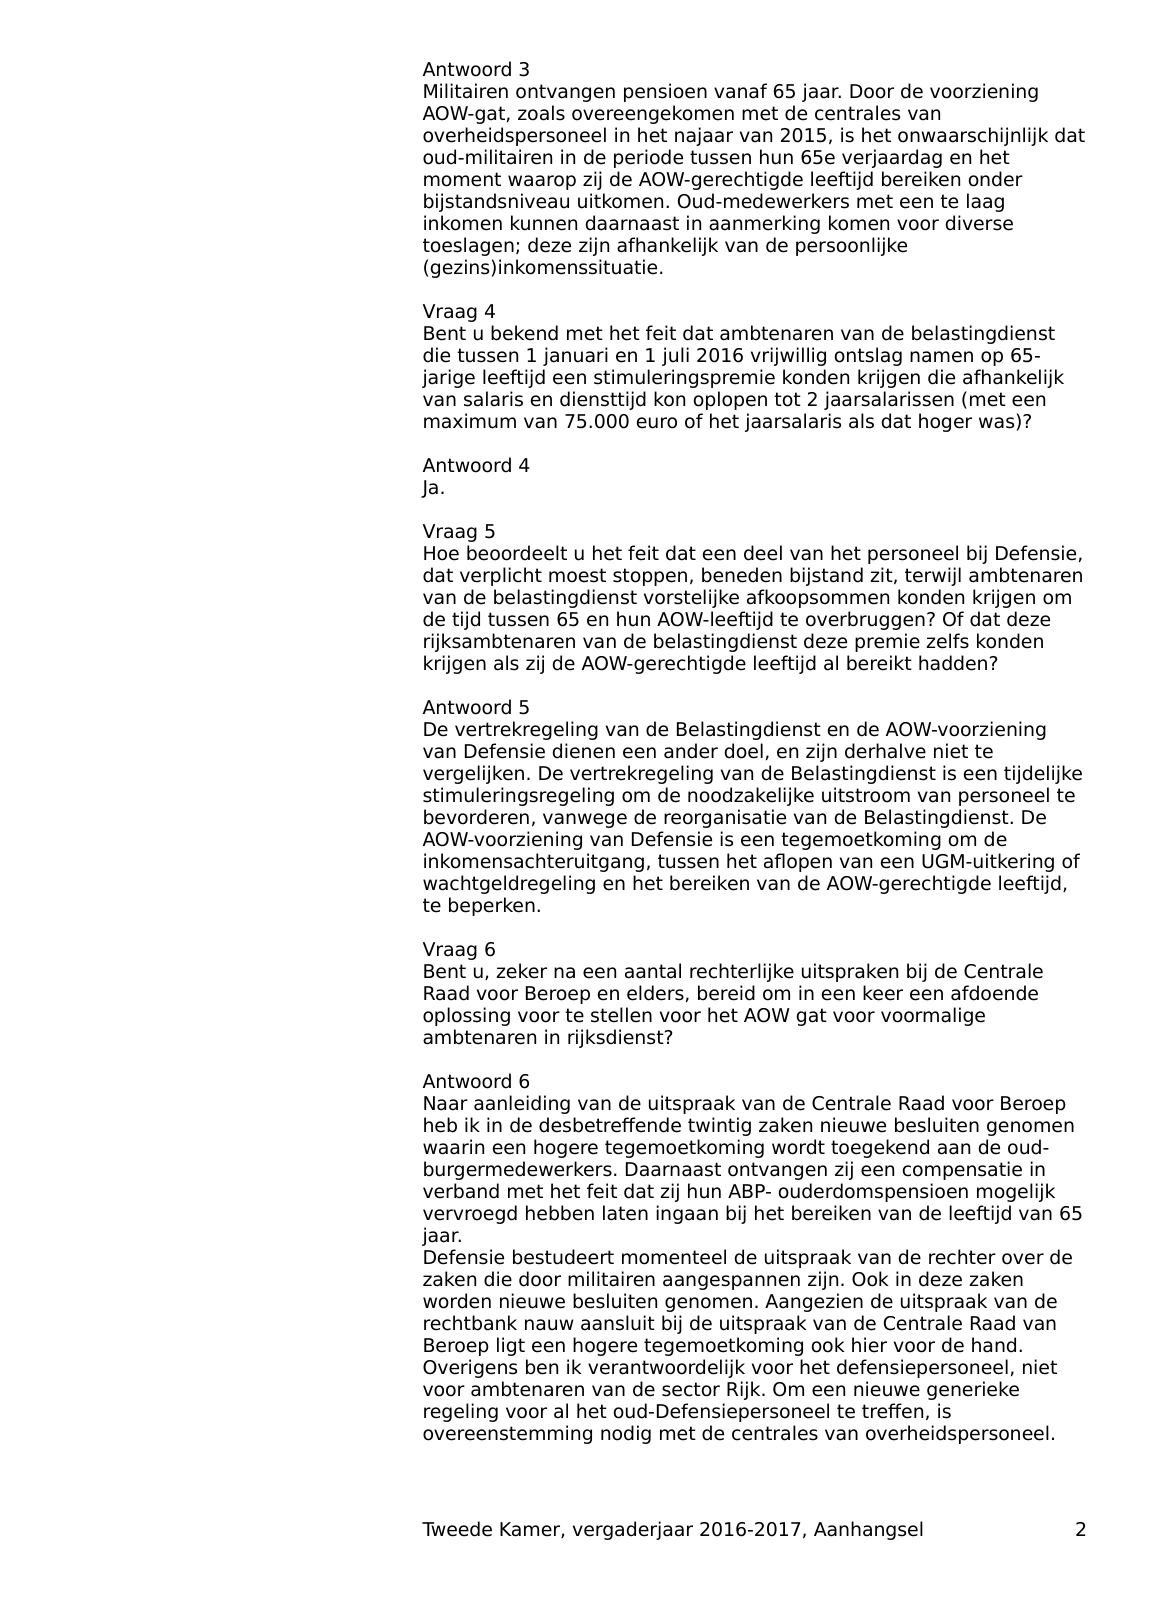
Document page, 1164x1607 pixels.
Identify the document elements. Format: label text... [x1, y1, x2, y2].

text Vraag 5 [422, 521, 1087, 543]
text Hoe beoordeelt u het feit dat een deel van het personeel bij Defensie, dat verplicht moest stoppen, beneden bijstand zit, terwijl ambtenaren van de belastingdienst vorstelijke afkoopsommen konden krijgen om de tijd tussen 65 en hun AOW-leeftijd te overbruggen? Of dat deze rijksambtenaren van de belastingdienst deze premie zelfs konden krijgen als zij de AOW-gerechtigde leeftijd al bereikt hadden? [422, 543, 1087, 675]
text Antwoord 6 [422, 1071, 1087, 1093]
text Antwoord 5 [422, 697, 1087, 719]
text Antwoord 4 [422, 455, 1087, 477]
text Naar aanleiding van de uitspraak van de Centrale Raad voor Beroep heb ik in de desbetreffende twintig zaken nieuwe besluiten genomen waarin een hogere tegemoetkoming wordt toegekend aan de oud-burgermedewerkers. Daarnaast ontvangen zij een compensatie in verband met het feit dat zij hun ABP- ouderdomspensioen mogelijk vervroegd hebben laten ingaan bij het bereiken van de leeftijd van 65 jaar. [422, 1093, 1087, 1247]
text Militairen ontvangen pensioen vanaf 65 jaar. Door de voorziening AOW-gat, zoals overeengekomen met de centrales van overheidspersoneel in het najaar van 2015, is het onwaarschijnlijk dat oud-militairen in de periode tussen hun 65e verjaardag en het moment waarop zij de AOW-gerechtigde leeftijd bereiken onder bijstandsniveau uitkomen. Oud-medewerkers met een te laag inkomen kunnen daarnaast in aanmerking komen voor diverse toeslagen; deze zijn afhankelijk van de persoonlijke (gezins)inkomenssituatie. [422, 81, 1087, 279]
text Vraag 6 [422, 939, 1087, 961]
text De vertrekregeling van de Belastingdienst en de AOW-voorziening van Defensie dienen een ander doel, en zijn derhalve niet te vergelijken. De vertrekregeling van de Belastingdienst is een tijdelijke stimuleringsregeling om de noodzakelijke uitstroom van personeel te bevorderen, vanwege de reorganisatie van de Belastingdienst. De AOW-voorziening van Defensie is een tegemoetkoming om de inkomensachteruitgang, tussen het aflopen van een UGM-uitkering of wachtgeldregeling en het bereiken van de AOW-gerechtigde leeftijd, te beperken. [422, 719, 1087, 917]
text Vraag 4 [422, 301, 1087, 323]
text Ja. [422, 477, 1087, 499]
text Overigens ben ik verantwoordelijk voor het defensiepersoneel, niet voor ambtenaren van de sector Rijk. Om een nieuwe generieke regeling voor al het oud-Defensiepersoneel te treffen, is overeenstemming nodig met de centrales van overheidspersoneel. [422, 1357, 1087, 1445]
text Bent u, zeker na een aantal rechterlijke uitspraken bij de Centrale Raad voor Beroep en elders, bereid om in een keer een afdoende oplossing voor te stellen voor het AOW gat voor voormalige ambtenaren in rijksdienst? [422, 961, 1087, 1049]
text Antwoord 3 [422, 59, 1087, 81]
text Bent u bekend met het feit dat ambtenaren van de belastingdienst die tussen 1 januari en 1 juli 2016 vrijwillig ontslag namen op 65-jarige leeftijd een stimuleringspremie konden krijgen die afhankelijk van salaris en diensttijd kon oplopen tot 2 jaarsalarissen (met een maximum van 75.000 euro of het jaarsalaris als dat hoger was)? [422, 323, 1087, 433]
text Defensie bestudeert momenteel de uitspraak van de rechter over de zaken die door militairen aangespannen zijn. Ook in deze zaken worden nieuwe besluiten genomen. Aangezien de uitspraak van de rechtbank nauw aansluit bij de uitspraak van de Centrale Raad van Beroep ligt een hogere tegemoetkoming ook hier voor de hand. [422, 1247, 1087, 1357]
